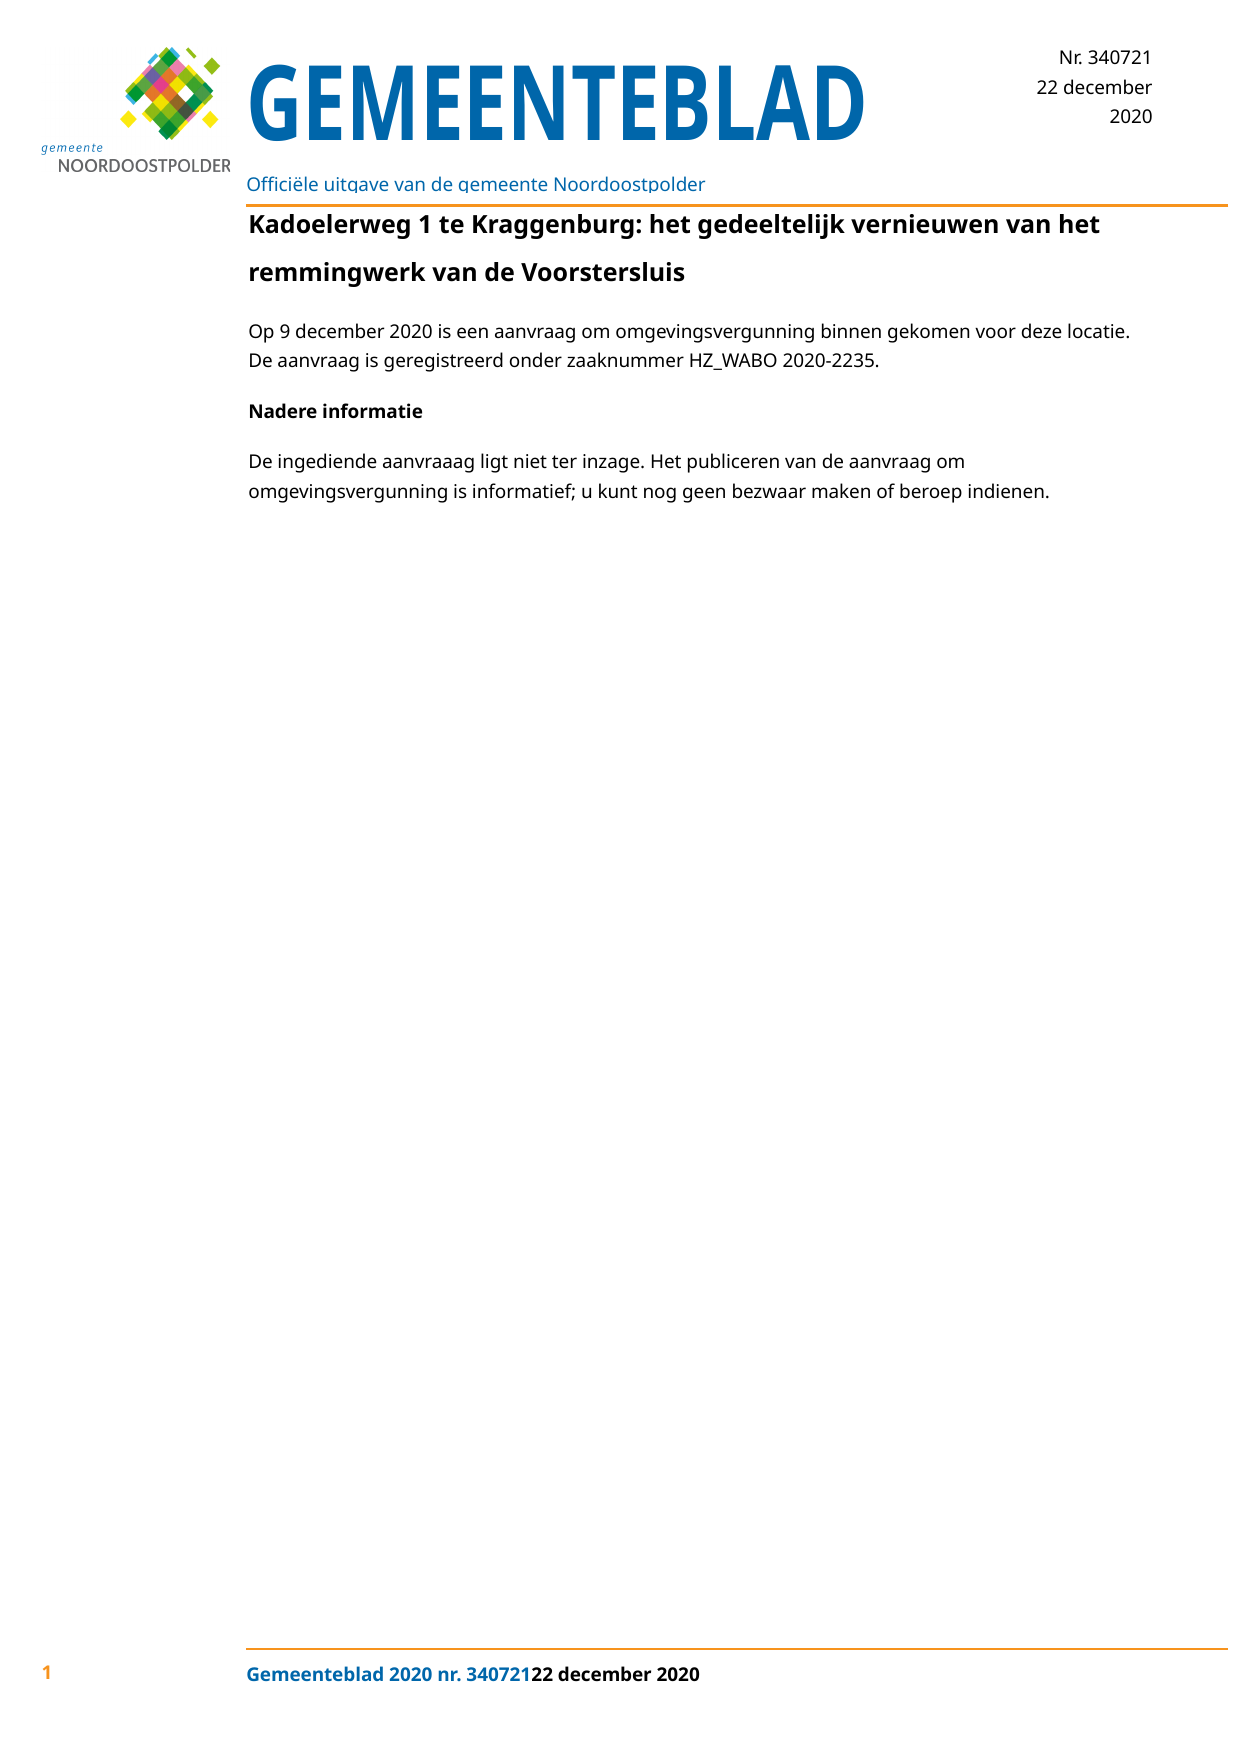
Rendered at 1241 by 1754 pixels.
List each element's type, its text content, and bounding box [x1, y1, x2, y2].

picture [41, 47, 231, 172]
text De ingediende aanvraaag ligt niet ter inzage. Het publiceren van de aanvraag om omgevingsvergunning is informatief; u kunt nog geen bezwaar maken of beroep indienen. [248, 448, 1152, 504]
text Op 9 december 2020 is een aanvraag om omgevingsvergunning binnen gekomen voor deze locatie. De aanvraag is geregistreerd onder zaaknummer HZ_WABO 2020-2235. [248, 318, 1152, 373]
text Kadoelerweg 1 te Kraggenburg: het gedeeltelijk vernieuwen van het remmingwerk van de Voorstersluis [248, 207, 1152, 288]
text Nadere informatie [248, 398, 1152, 424]
